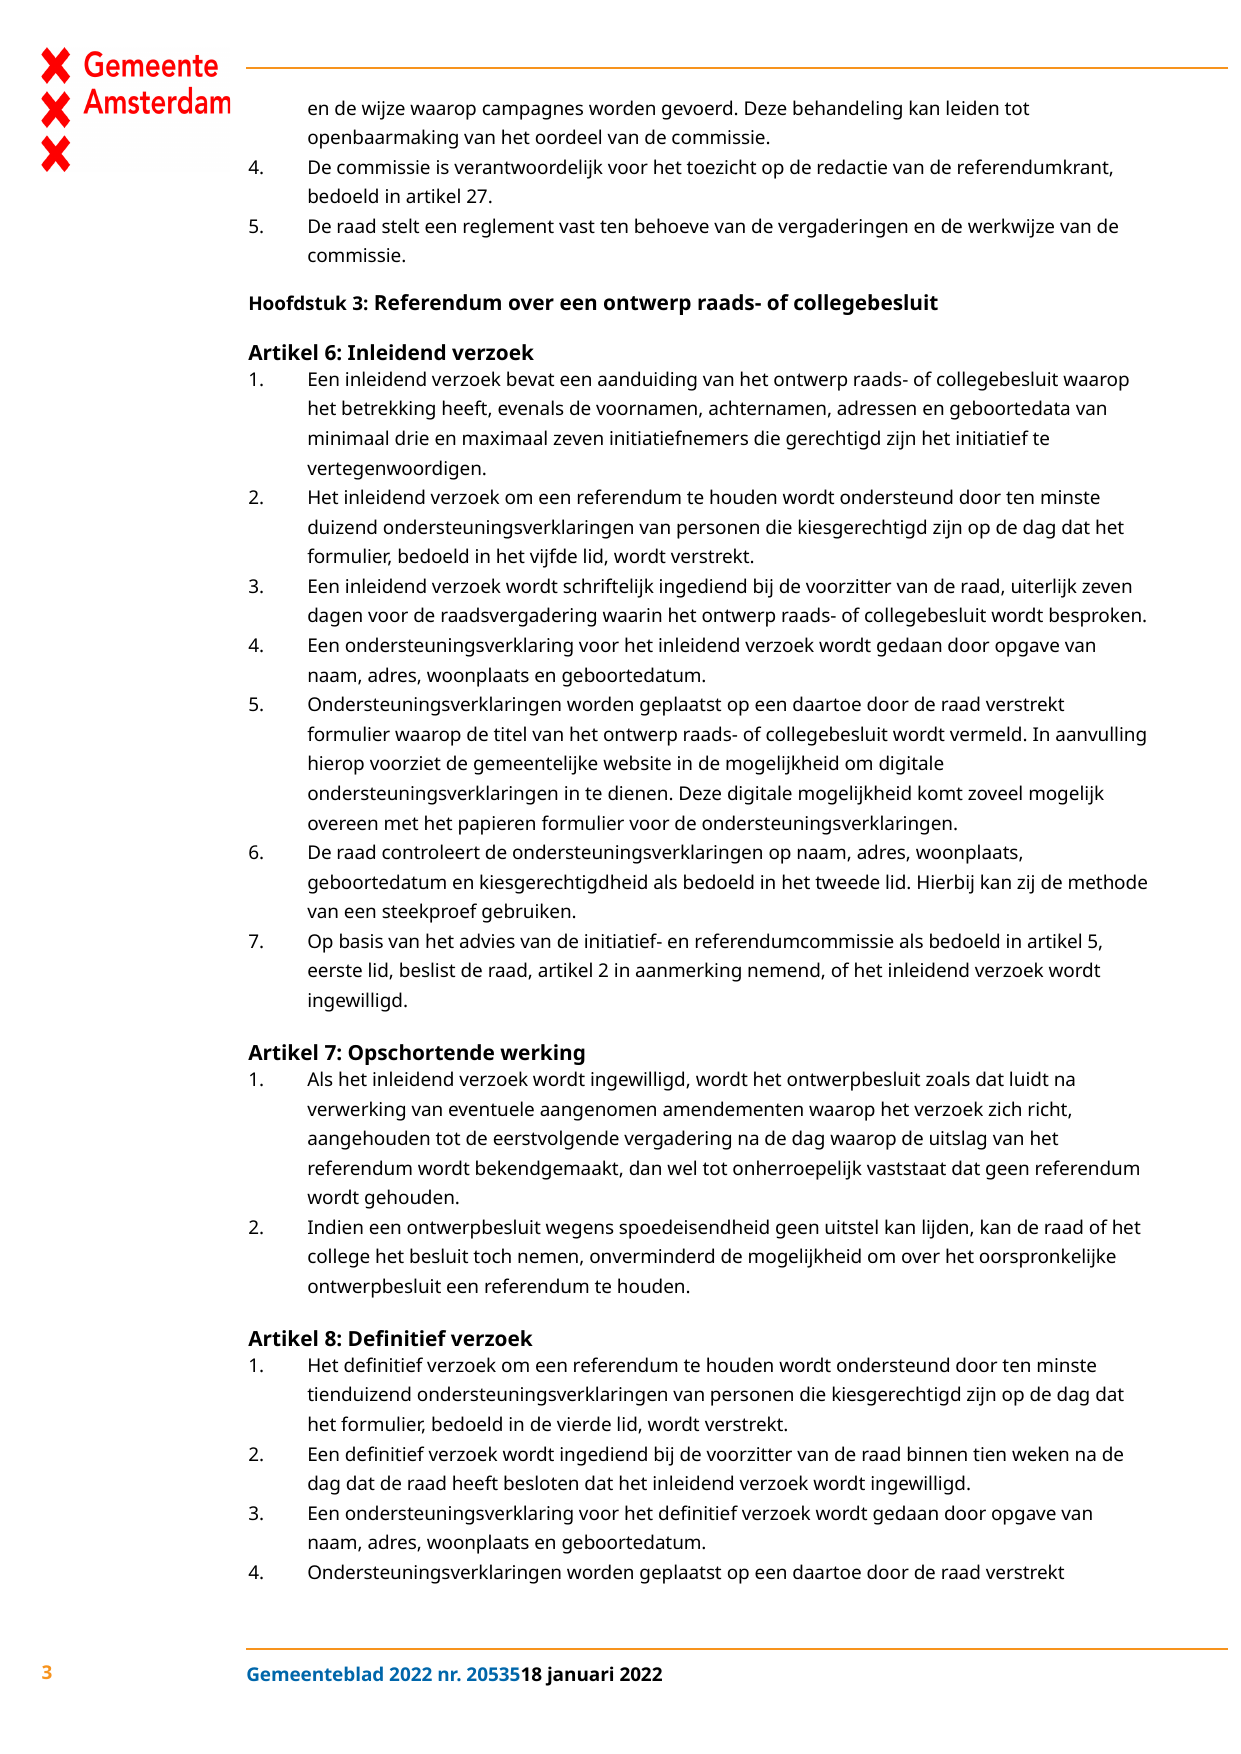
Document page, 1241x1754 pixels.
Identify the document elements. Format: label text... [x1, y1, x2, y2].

list Een inleidend verzoek bevat een aanduiding van het ontwerp raads- of collegebesluit waarop het betrekking heeft, evenals de voornamen, achternamen, adressen en geboortedata van minimaal drie en maximaal zeven initiatiefnemers die gerechtigd zijn het initiatief te vertegenwoordigen. [248, 366, 1152, 481]
list Ondersteuningsverklaringen worden geplaatst op een daartoe door de raad verstrekt formulier waarop de titel van het ontwerp raads- of collegebesluit wordt vermeld. In aanvulling hierop voorziet de gemeentelijke website in de mogelijkheid om digitale ondersteuningsverklaringen in te dienen. Deze digitale mogelijkheid komt zoveel mogelijk overeen met het papieren formulier voor de ondersteuningsverklaringen. [248, 691, 1152, 836]
list Een ondersteuningsverklaring voor het definitief verzoek wordt gedaan door opgave van naam, adres, woonplaats en geboortedatum. [248, 1500, 1152, 1555]
list Als het inleidend verzoek wordt ingewilligd, wordt het ontwerpbesluit zoals dat luidt na verwerking van eventuele aangenomen amendementen waarop het verzoek zich richt, aangehouden tot de eerstvolgende vergadering na de dag waarop de uitslag van het referendum wordt bekendgemaakt, dan wel tot onherroepelijk vaststaat dat geen referendum wordt gehouden. [248, 1066, 1152, 1210]
text Artikel 8: Definitief verzoek [248, 1324, 1152, 1352]
list Een ondersteuningsverklaring voor het inleidend verzoek wordt gedaan door opgave van naam, adres, woonplaats en geboortedatum. [248, 632, 1152, 688]
list De raad stelt een reglement vast ten behoeve van de vergaderingen en de werkwijze van de commissie. [248, 213, 1152, 268]
list en de wijze waarop campagnes worden gevoerd. Deze behandeling kan leiden tot openbaarmaking van het oordeel van de commissie. [248, 95, 1152, 150]
list De commissie is verantwoordelijk voor het toezicht op de redactie van de referendumkrant, bedoeld in artikel 27. [248, 154, 1152, 209]
list Het definitief verzoek om een referendum te houden wordt ondersteund door ten minste tienduizend ondersteuningsverklaringen van personen die kiesgerechtigd zijn op de dag dat het formulier, bedoeld in de vierde lid, wordt verstrekt. [248, 1352, 1152, 1437]
text Artikel 6: Inleidend verzoek [248, 338, 1152, 366]
text Artikel 7: Opschortende werking [248, 1038, 1152, 1066]
picture [41, 47, 231, 172]
list Een inleidend verzoek wordt schriftelijk ingediend bij de voorzitter van de raad, uiterlijk zeven dagen voor de raadsvergadering waarin het ontwerp raads- of collegebesluit wordt besproken. [248, 573, 1152, 628]
list Een definitief verzoek wordt ingediend bij de voorzitter van de raad binnen tien weken na de dag dat de raad heeft besloten dat het inleidend verzoek wordt ingewilligd. [248, 1441, 1152, 1496]
text Hoofdstuk 3: Referendum over een ontwerp raads- of collegebesluit [248, 288, 1152, 317]
list Op basis van het advies van de initiatief- en referendumcommissie als bedoeld in artikel 5, eerste lid, beslist de raad, artikel 2 in aanmerking nemend, of het inleidend verzoek wordt ingewilligd. [248, 928, 1152, 1013]
list Indien een ontwerpbesluit wegens spoedeisendheid geen uitstel kan lijden, kan de raad of het college het besluit toch nemen, onverminderd de mogelijkheid om over het oorspronkelijke ontwerpbesluit een referendum te houden. [248, 1214, 1152, 1299]
list De raad controleert de ondersteuningsverklaringen op naam, adres, woonplaats, geboortedatum en kiesgerechtigdheid als bedoeld in het tweede lid. Hierbij kan zij de methode van een steekproef gebruiken. [248, 839, 1152, 924]
list Ondersteuningsverklaringen worden geplaatst op een daartoe door de raad verstrekt [248, 1559, 1152, 1585]
list Het inleidend verzoek om een referendum te houden wordt ondersteund door ten minste duizend ondersteuningsverklaringen van personen die kiesgerechtigd zijn op de dag dat het formulier, bedoeld in het vijfde lid, wordt verstrekt. [248, 484, 1152, 569]
